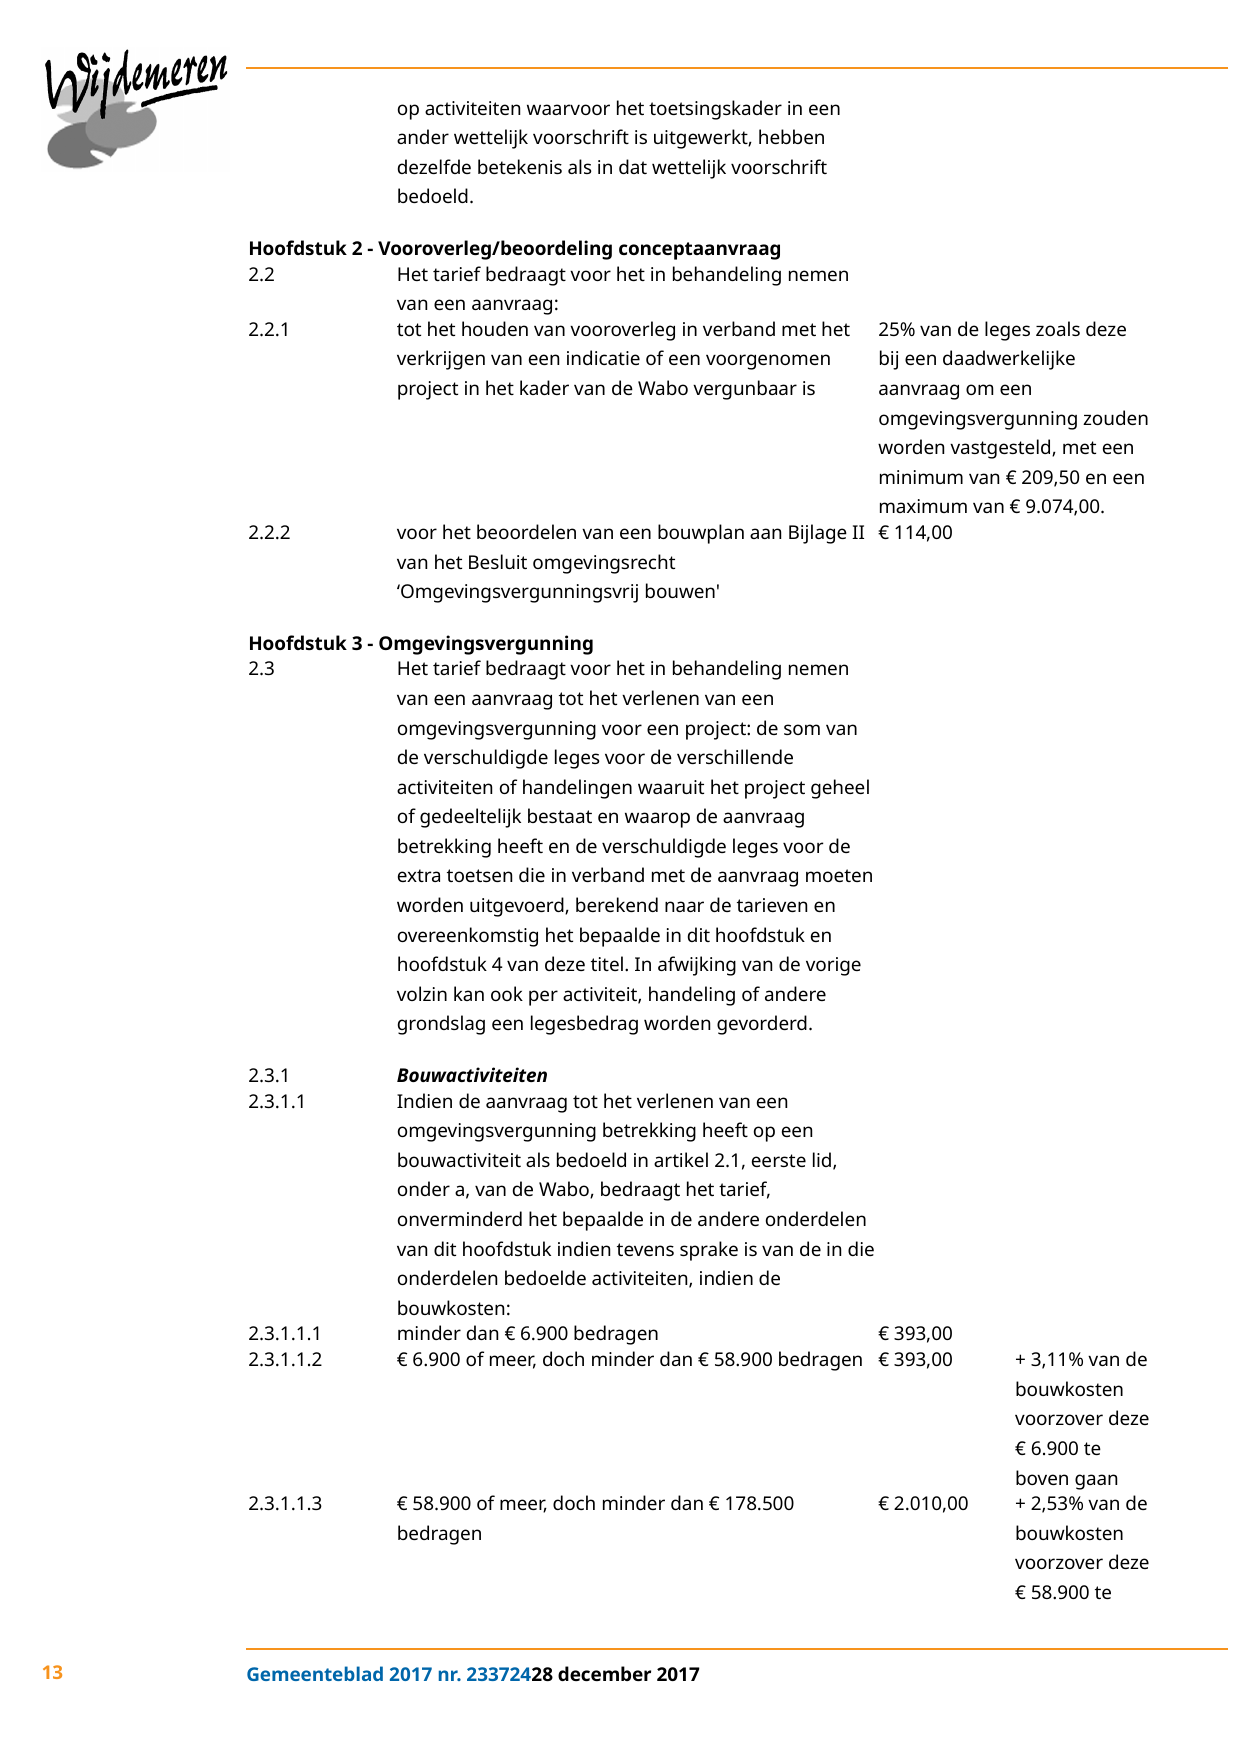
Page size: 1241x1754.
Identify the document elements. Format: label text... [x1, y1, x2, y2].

table_cell 2.3.1.1.2 [248, 1346, 397, 1490]
table_cell 2.3 [248, 656, 397, 1036]
table_cell € 393,00 [878, 1321, 1015, 1346]
table_cell 2.2.2 [248, 519, 397, 604]
table_cell [397, 604, 878, 630]
table_cell Bouwactiviteiten [397, 1062, 878, 1088]
table_cell 2.3.1.1.3 [248, 1490, 397, 1605]
table_cell € 393,00 [878, 1346, 1015, 1490]
table_cell Hoofdstuk 2 - Vooroverleg/beoordeling conceptaanvraag [248, 235, 878, 261]
table_cell [1015, 604, 1152, 630]
table_cell [1015, 1321, 1152, 1346]
table_cell op activiteiten waarvoor het toetsingskader in een ander wettelijk voorschrift is uitgewerkt, hebben dezelfde betekenis als in dat wettelijk voorschrift bedoeld. [397, 95, 878, 209]
table_cell Indien de aanvraag tot het verlenen van een omgevingsvergunning betrekking heeft op een bouwactiviteit als bedoeld in artikel 2.1, eerste lid, onder a, van de Wabo, bedraagt het tarief, onverminderd het bepaalde in de andere onderdelen van dit hoofdstuk indien tevens sprake is van de in die onderdelen bedoelde activiteiten, indien de bouwkosten: [397, 1088, 878, 1321]
table_cell + 2,53% van de bouwkosten voorzover deze € 58.900 te [1015, 1490, 1152, 1605]
table_cell + 3,11% van de bouwkosten voorzover deze € 6.900 te boven gaan [1015, 1346, 1152, 1490]
table_cell [248, 95, 397, 209]
table_cell € 2.010,00 [878, 1490, 1015, 1605]
table_cell € 58.900 of meer, doch minder dan € 178.500 bedragen [397, 1490, 878, 1605]
table_cell [1015, 261, 1152, 316]
table_cell 25% van de leges zoals deze bij een daadwerkelijke aanvraag om een omgevingsvergunning zouden worden vastgesteld, met een minimum van € 209,50 en een maximum van € 9.074,00. [878, 316, 1152, 519]
table_cell € 6.900 of meer, doch minder dan € 58.900 bedragen [397, 1346, 878, 1490]
table_cell [397, 209, 878, 235]
table_cell [1015, 95, 1152, 209]
table_cell [1015, 630, 1152, 656]
table_cell [248, 604, 397, 630]
table_cell € 114,00 [878, 519, 1015, 604]
table_cell Het tarief bedraagt voor het in behandeling nemen van een aanvraag tot het verlenen van een omgevingsvergunning voor een project: de som van de verschuldigde leges voor de verschillende activiteiten of handelingen waaruit het project geheel of gedeeltelijk bestaat en waarop de aanvraag betrekking heeft en de verschuldigde leges voor de extra toetsen die in verband met de aanvraag moeten worden uitgevoerd, berekend naar de tarieven en overeenkomstig het bepaalde in dit hoofdstuk en hoofdstuk 4 van deze titel. In afwijking van de vorige volzin kan ook per activiteit, handeling of andere grondslag een legesbedrag worden gevorderd. [397, 656, 878, 1036]
table_cell Hoofdstuk 3 - Omgevingsvergunning [248, 630, 878, 656]
table_cell [878, 235, 1015, 261]
table_cell [248, 1036, 397, 1062]
table_cell [878, 209, 1015, 235]
table_cell [878, 630, 1015, 656]
table_cell [878, 1088, 1015, 1321]
table_cell [878, 1062, 1015, 1088]
table_cell [878, 604, 1015, 630]
table_cell voor het beoordelen van een bouwplan aan Bijlage II van het Besluit omgevingsrecht ‘Omgevingsvergunningsvrij bouwen' [397, 519, 878, 604]
table_cell Het tarief bedraagt voor het in behandeling nemen van een aanvraag: [397, 261, 878, 316]
table_cell [1015, 519, 1152, 604]
table_cell [878, 95, 1015, 209]
table_cell [878, 1036, 1015, 1062]
table_cell [248, 209, 397, 235]
table_cell [1015, 235, 1152, 261]
table_cell [1015, 656, 1152, 1036]
table_cell 2.3.1.1.1 [248, 1321, 397, 1346]
picture [41, 47, 231, 172]
table_cell [878, 656, 1015, 1036]
table_cell [1015, 1036, 1152, 1062]
table_cell 2.2.1 [248, 316, 397, 519]
table_cell minder dan € 6.900 bedragen [397, 1321, 878, 1346]
table_cell [397, 1036, 878, 1062]
table_cell 2.3.1 [248, 1062, 397, 1088]
table_cell [1015, 209, 1152, 235]
table_cell [1015, 1062, 1152, 1088]
table_cell 2.3.1.1 [248, 1088, 397, 1321]
table_cell tot het houden van vooroverleg in verband met het verkrijgen van een indicatie of een voorgenomen project in het kader van de Wabo vergunbaar is [397, 316, 878, 519]
table_cell [1015, 1088, 1152, 1321]
table_cell [878, 261, 1015, 316]
table_cell 2.2 [248, 261, 397, 316]
